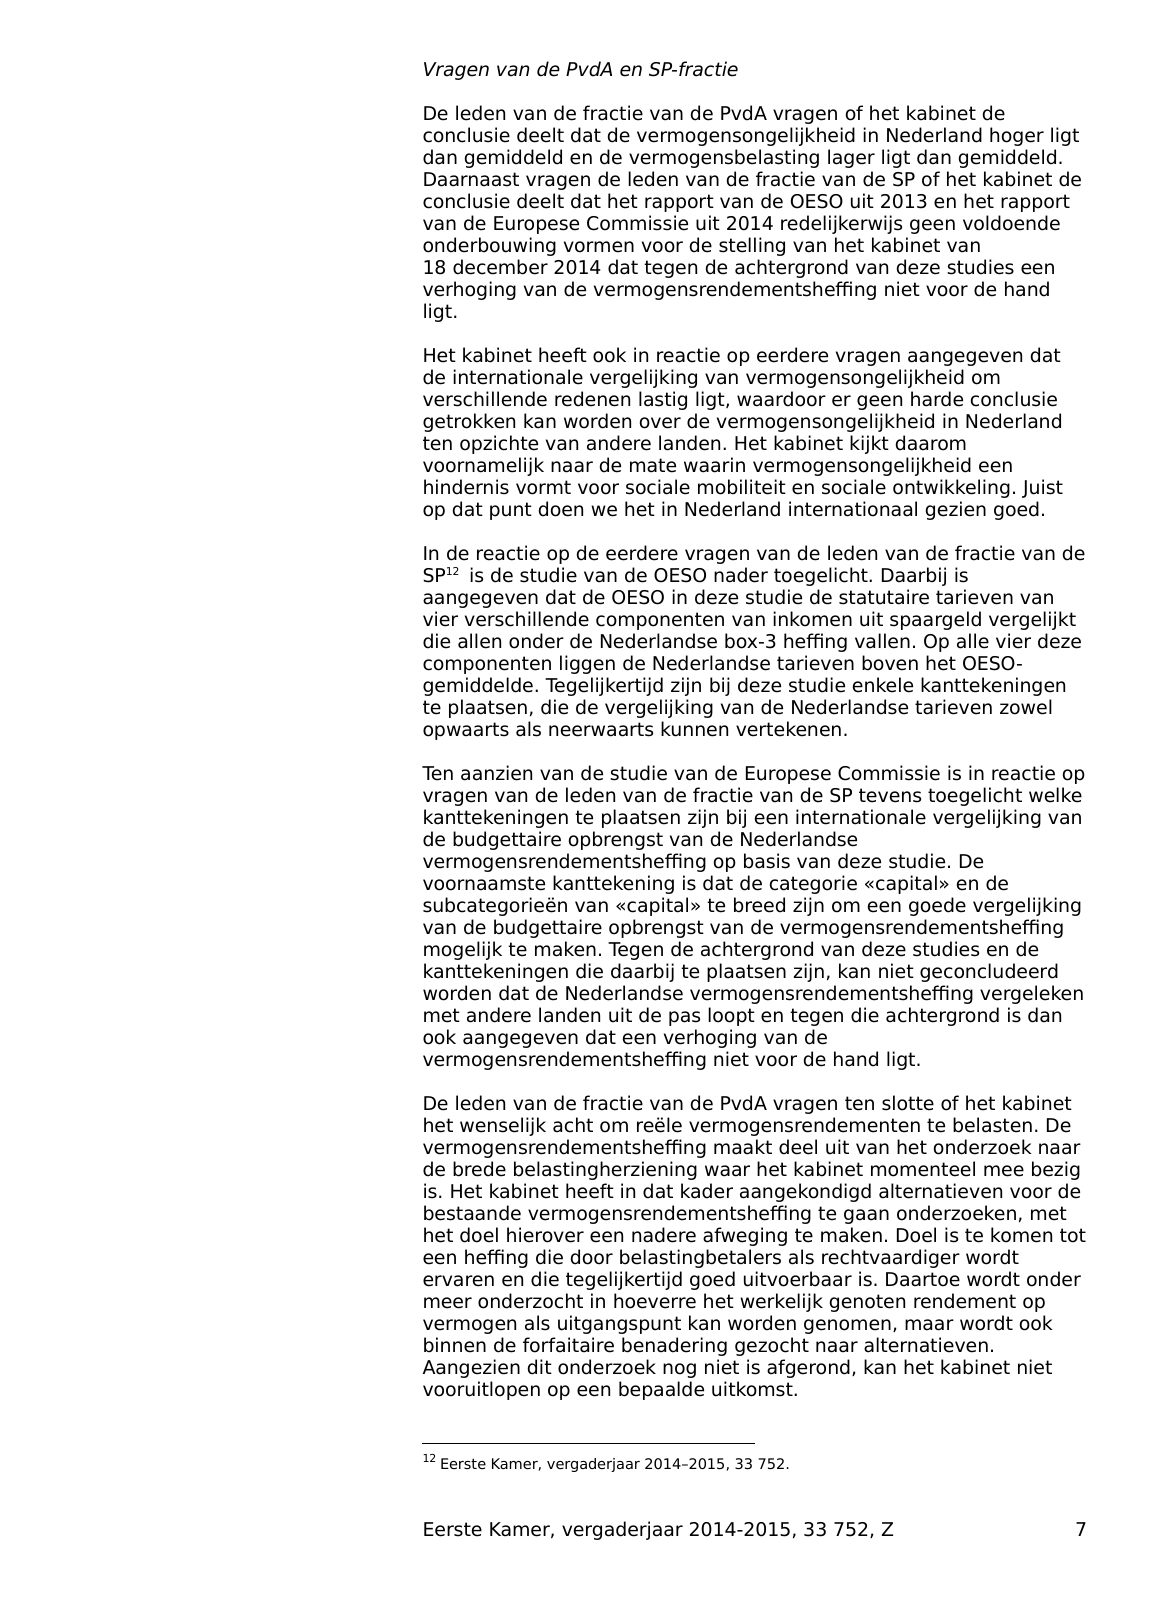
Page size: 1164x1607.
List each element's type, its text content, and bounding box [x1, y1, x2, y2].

text In de reactie op de eerdere vragen van de leden van de fractie van de SP is de studie van de OESO nader toegelicht. Daarbij is aangegeven dat de OESO in deze studie de statutaire tarieven van vier verschillende componenten van inkomen uit spaargeld vergelijkt die allen onder de Nederlandse box-3 heffing vallen. Op alle vier deze componenten liggen de Nederlandse tarieven boven het OESO-gemiddelde. Tegelijkertijd zijn bij deze studie enkele kanttekeningen te plaatsen, die de vergelijking van de Nederlandse tarieven zowel opwaarts als neerwaarts kunnen vertekenen. [422, 543, 1087, 741]
text Het kabinet heeft ook in reactie op eerdere vragen aangegeven dat de internationale vergelijking van vermogensongelijkheid om verschillende redenen lastig ligt, waardoor er geen harde conclusie getrokken kan worden over de vermogensongelijkheid in Nederland ten opzichte van andere landen. Het kabinet kijkt daarom voornamelijk naar de mate waarin vermogensongelijkheid een hindernis vormt voor sociale mobiliteit en sociale ontwikkeling. Juist op dat punt doen we het in Nederland internationaal gezien goed. [422, 345, 1087, 521]
text De leden van de fractie van de PvdA vragen ten slotte of het kabinet het wenselijk acht om reële vermogensrendementen te belasten. De vermogensrendementsheffing maakt deel uit van het onderzoek naar de brede belastingherziening waar het kabinet momenteel mee bezig is. Het kabinet heeft in dat kader aangekondigd alternatieven voor de bestaande vermogensrendementsheffing te gaan onderzoeken, met het doel hierover een nadere afweging te maken. Doel is te komen tot een heffing die door belastingbetalers als rechtvaardiger wordt ervaren en die tegelijkertijd goed uitvoerbaar is. Daartoe wordt onder meer onderzocht in hoeverre het werkelijk genoten rendement op vermogen als uitgangspunt kan worden genomen, maar wordt ook binnen de forfaitaire benadering gezocht naar alternatieven. Aangezien dit onderzoek nog niet is afgerond, kan het kabinet niet vooruitlopen op een bepaalde uitkomst. [422, 1093, 1087, 1401]
text Ten aanzien van de studie van de Europese Commissie is in reactie op vragen van de leden van de fractie van de SP tevens toegelicht welke kanttekeningen te plaatsen zijn bij een internationale vergelijking van de budgettaire opbrengst van de Nederlandse vermogensrendementsheffing op basis van deze studie. De voornaamste kanttekening is dat de categorie «capital» en de subcategorieën van «capital» te breed zijn om een goede vergelijking van de budgettaire opbrengst van de vermogensrendementsheffing mogelijk te maken. Tegen de achtergrond van deze studies en de kanttekeningen die daarbij te plaatsen zijn, kan niet geconcludeerd worden dat de Nederlandse vermogensrendementsheffing vergeleken met andere landen uit de pas loopt en tegen die achtergrond is dan ook aangegeven dat een verhoging van de vermogensrendementsheffing niet voor de hand ligt. [422, 763, 1087, 1071]
text Eerste Kamer, vergaderjaar 2014–2015, 33 752. [422, 1452, 1087, 1474]
text De leden van de fractie van de PvdA vragen of het kabinet de conclusie deelt dat de vermogensongelijkheid in Nederland hoger ligt dan gemiddeld en de vermogensbelasting lager ligt dan gemiddeld. Daarnaast vragen de leden van de fractie van de SP of het kabinet de conclusie deelt dat het rapport van de OESO uit 2013 en het rapport van de Europese Commissie uit 2014 redelijkerwijs geen voldoende onderbouwing vormen voor de stelling van het kabinet van 18 december 2014 dat tegen de achtergrond van deze studies een verhoging van de vermogensrendementsheffing niet voor de hand ligt. [422, 103, 1087, 323]
subtitle Vragen van de PvdA en SP-fractie [422, 59, 1087, 81]
